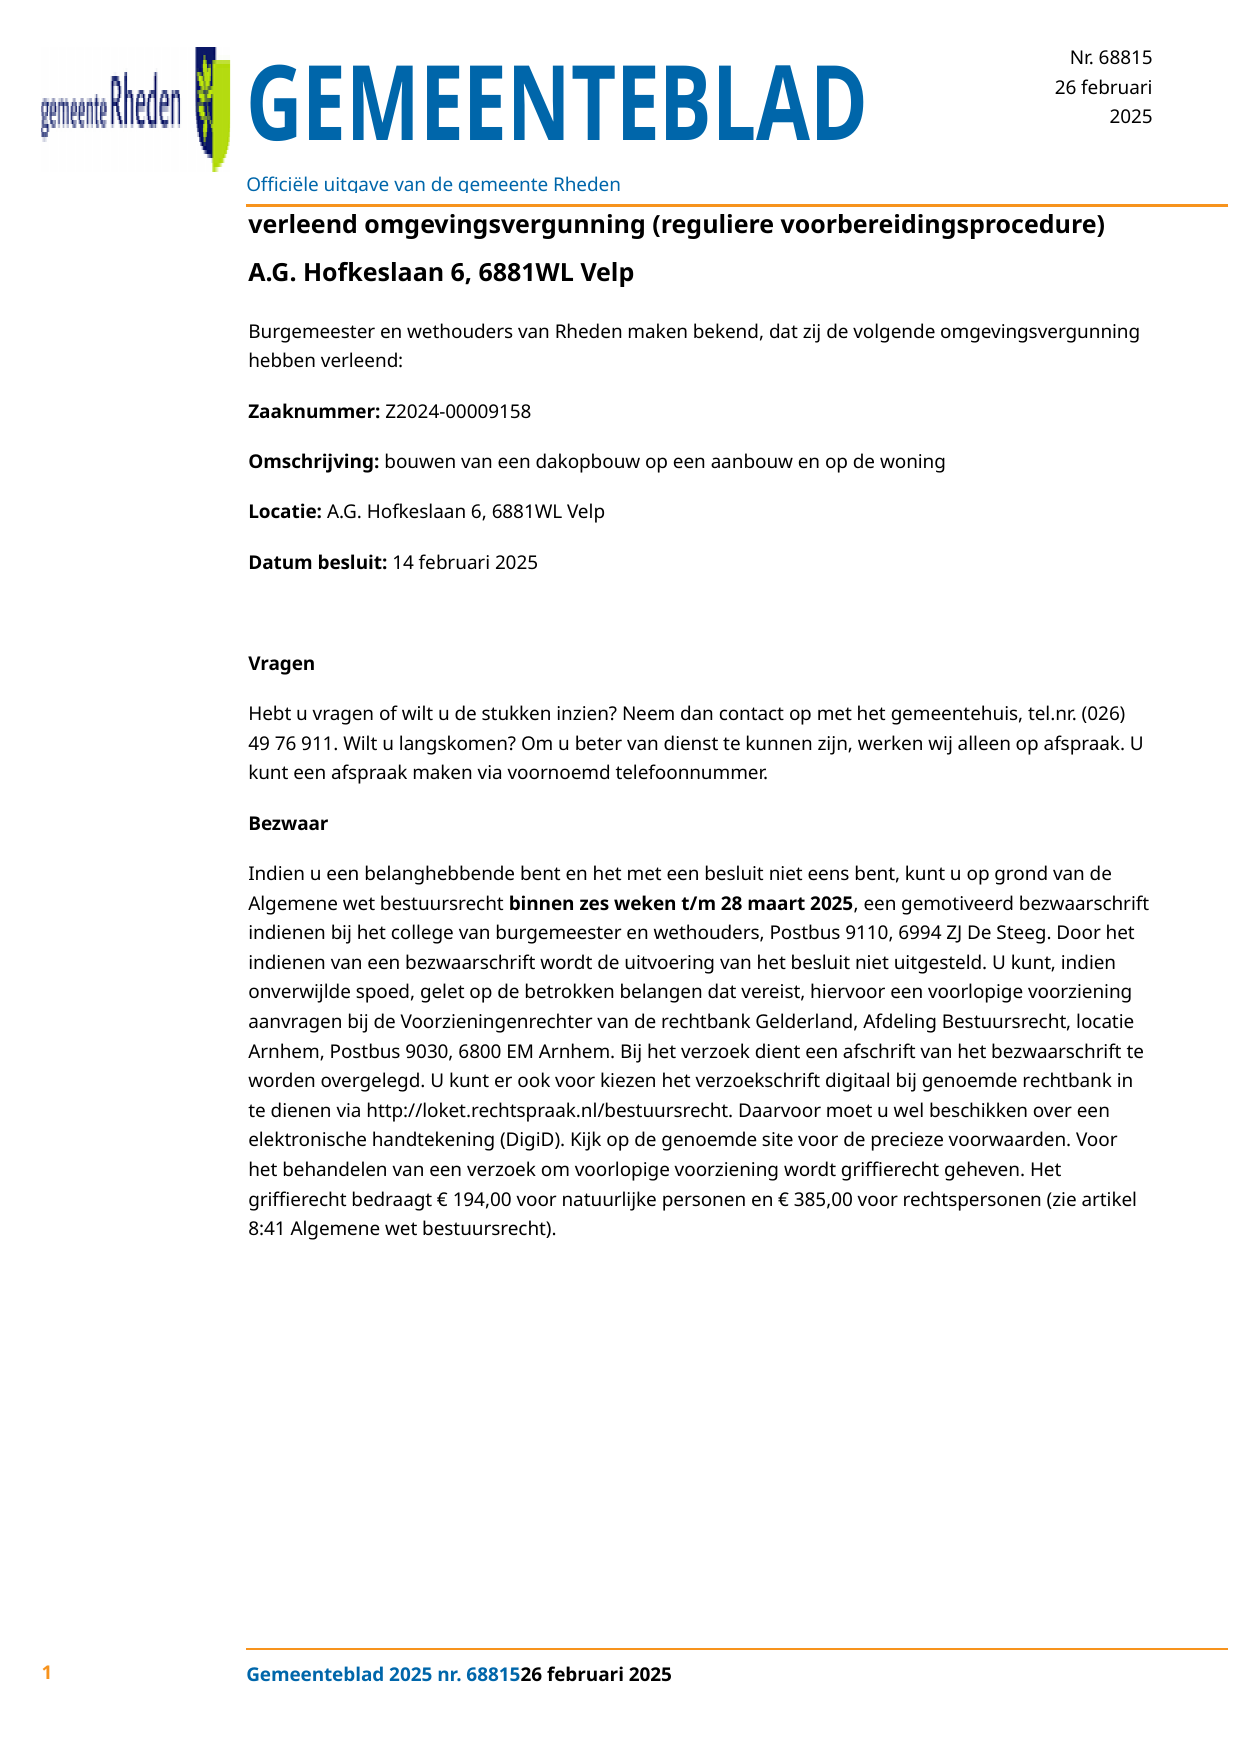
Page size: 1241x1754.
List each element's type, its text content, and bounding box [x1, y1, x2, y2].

text Bezwaar [248, 810, 1152, 836]
text Omschrijving: bouwen van een dakopbouw op een aanbouw en op de woning [248, 448, 1152, 474]
text Datum besluit: 14 februari 2025 [248, 549, 1152, 575]
text Indien u een belanghebbende bent en het met een besluit niet eens bent, kunt u op grond van de Algemene wet bestuursrecht binnen zes weken t/m 28 maart 2025, een gemotiveerd bezwaarschrift indienen bij het college van burgemeester en wethouders, Postbus 9110, 6994 ZJ De Steeg. Door het indienen van een bezwaarschrift wordt de uitvoering van het besluit niet uitgesteld. U kunt, indien onverwijlde spoed, gelet op de betrokken belangen dat vereist, hiervoor een voorlopige voorziening aanvragen bij de Voorzieningenrechter van de rechtbank Gelderland, Afdeling Bestuursrecht, locatie Arnhem, Postbus 9030, 6800 EM Arnhem. Bij het verzoek dient een afschrift van het bezwaarschrift te worden overgelegd. U kunt er ook voor kiezen het verzoekschrift digitaal bij genoemde rechtbank in te dienen via http://loket.rechtspraak.nl/bestuursrecht. Daarvoor moet u wel beschikken over een elektronische handtekening (DigiD). Kijk op de genoemde site voor de precieze voorwaarden. Voor het behandelen van een verzoek om voorlopige voorziening wordt griffierecht geheven. Het griffierecht bedraagt € 194,00 voor natuurlijke personen en € 385,00 voor rechtspersonen (zie artikel 8:41 Algemene wet bestuursrecht). [248, 860, 1152, 1241]
text Zaaknummer: Z2024-00009158 [248, 398, 1152, 424]
picture [41, 47, 231, 172]
text Hebt u vragen of wilt u de stukken inzien? Neem dan contact op met het gemeentehuis, tel.nr. (026) 49 76 911. Wilt u langskomen? Om u beter van dienst te kunnen zijn, werken wij alleen op afspraak. U kunt een afspraak maken via voornoemd telefoonnummer. [248, 700, 1152, 785]
text verleend omgevingsvergunning (reguliere voorbereidingsprocedure) A.G. Hofkeslaan 6, 6881WL Velp [248, 207, 1152, 288]
text Vragen [248, 650, 1152, 676]
text Locatie: A.G. Hofkeslaan 6, 6881WL Velp [248, 499, 1152, 524]
text Burgemeester en wethouders van Rheden maken bekend, dat zij de volgende omgevingsvergunning hebben verleend: [248, 318, 1152, 373]
